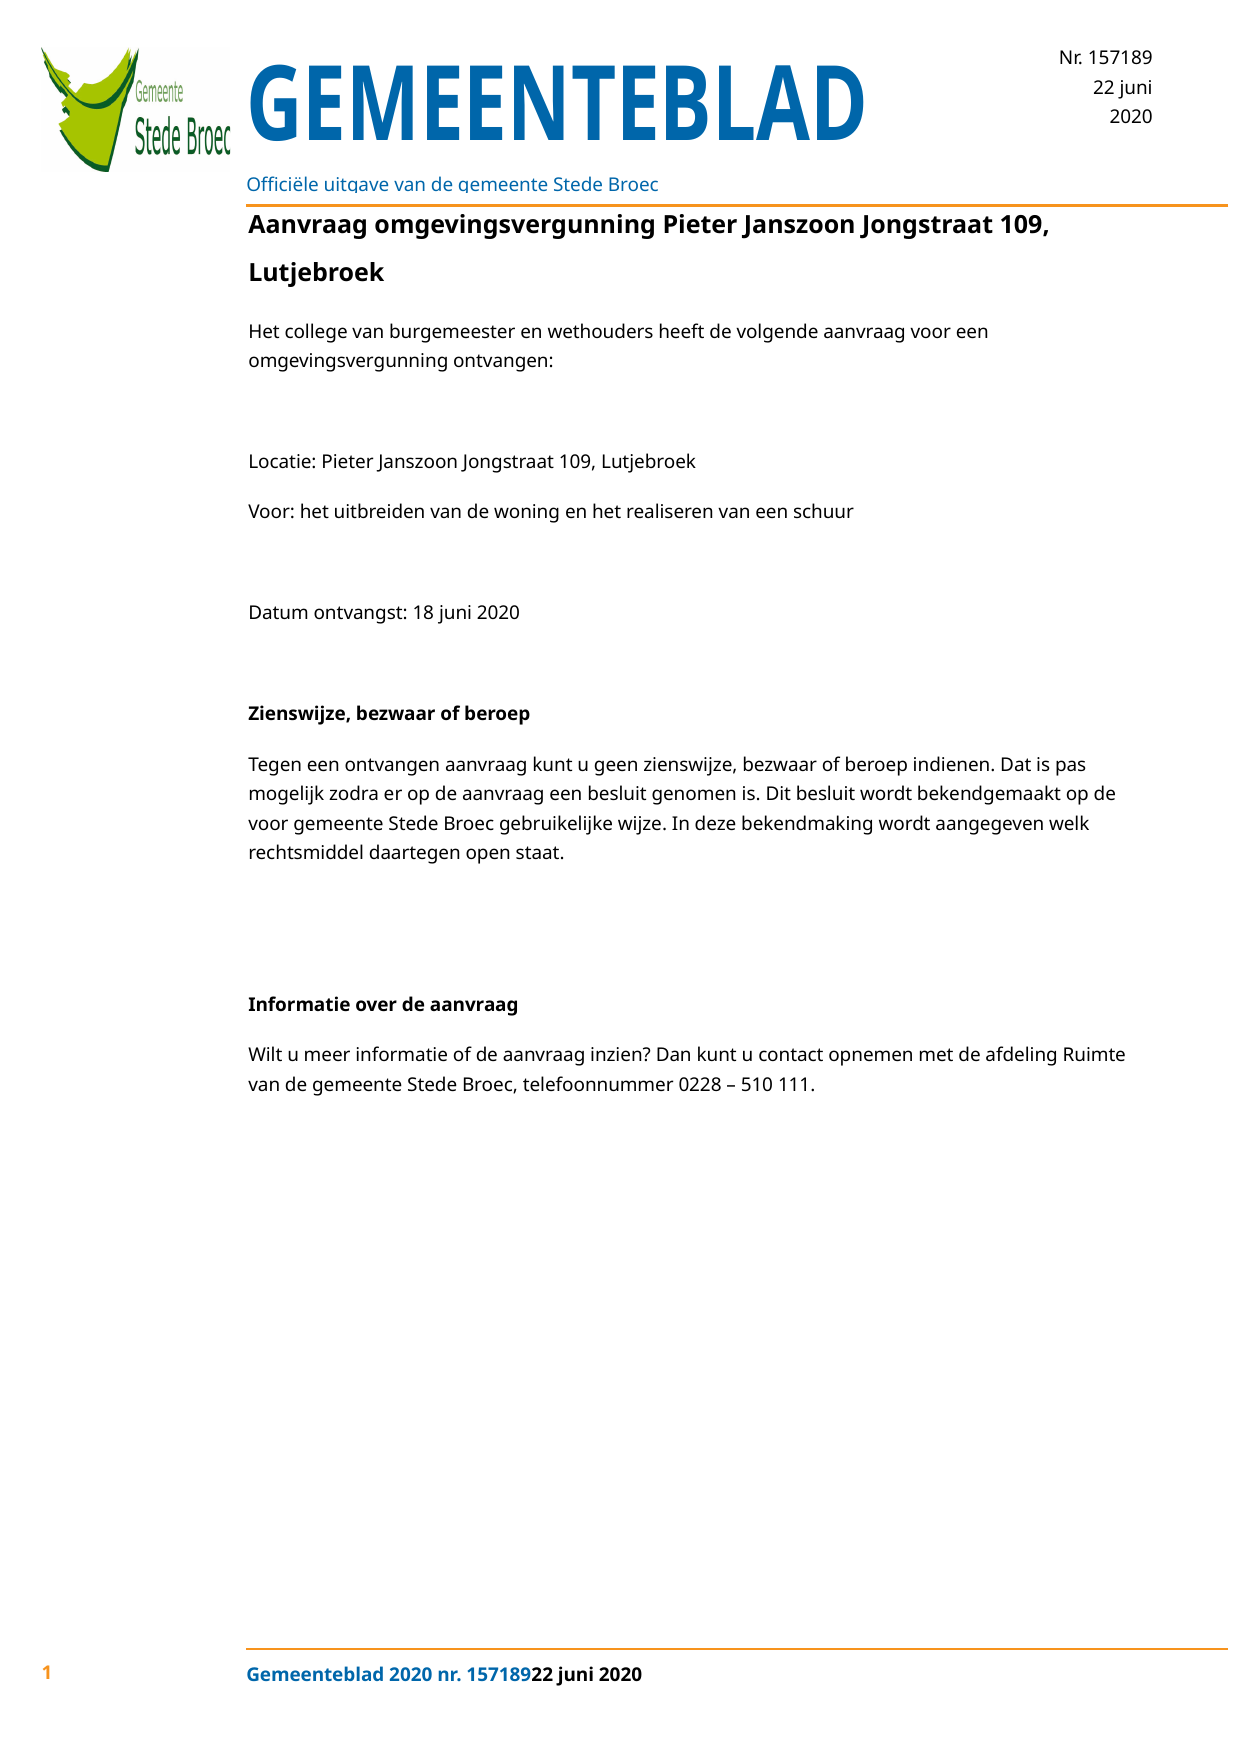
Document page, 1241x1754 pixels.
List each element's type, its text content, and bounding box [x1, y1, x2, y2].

picture [41, 47, 231, 172]
text Aanvraag omgevingsvergunning Pieter Janszoon Jongstraat 109, Lutjebroek [248, 207, 1152, 288]
text Tegen een ontvangen aanvraag kunt u geen zienswijze, bezwaar of beroep indienen. Dat is pas mogelijk zodra er op de aanvraag een besluit genomen is. Dit besluit wordt bekendgemaakt op de voor gemeente Stede Broec gebruikelijke wijze. In deze bekendmaking wordt aangegeven welk rechtsmiddel daartegen open staat. [248, 751, 1152, 865]
text Het college van burgemeester en wethouders heeft de volgende aanvraag voor een omgevingsvergunning ontvangen: [248, 318, 1152, 373]
text Zienswijze, bezwaar of beroep [248, 700, 1152, 726]
text Wilt u meer informatie of de aanvraag inzien? Dan kunt u contact opnemen met de afdeling Ruimte van de gemeente Stede Broec, telefoonnummer 0228 – 510 111. [248, 1041, 1152, 1097]
text Voor: het uitbreiden van de woning en het realiseren van een schuur [248, 499, 1152, 524]
text Informatie over de aanvraag [248, 991, 1152, 1017]
text Datum ontvangst: 18 juni 2020 [248, 599, 1152, 625]
text Locatie: Pieter Janszoon Jongstraat 109, Lutjebroek [248, 448, 1152, 474]
